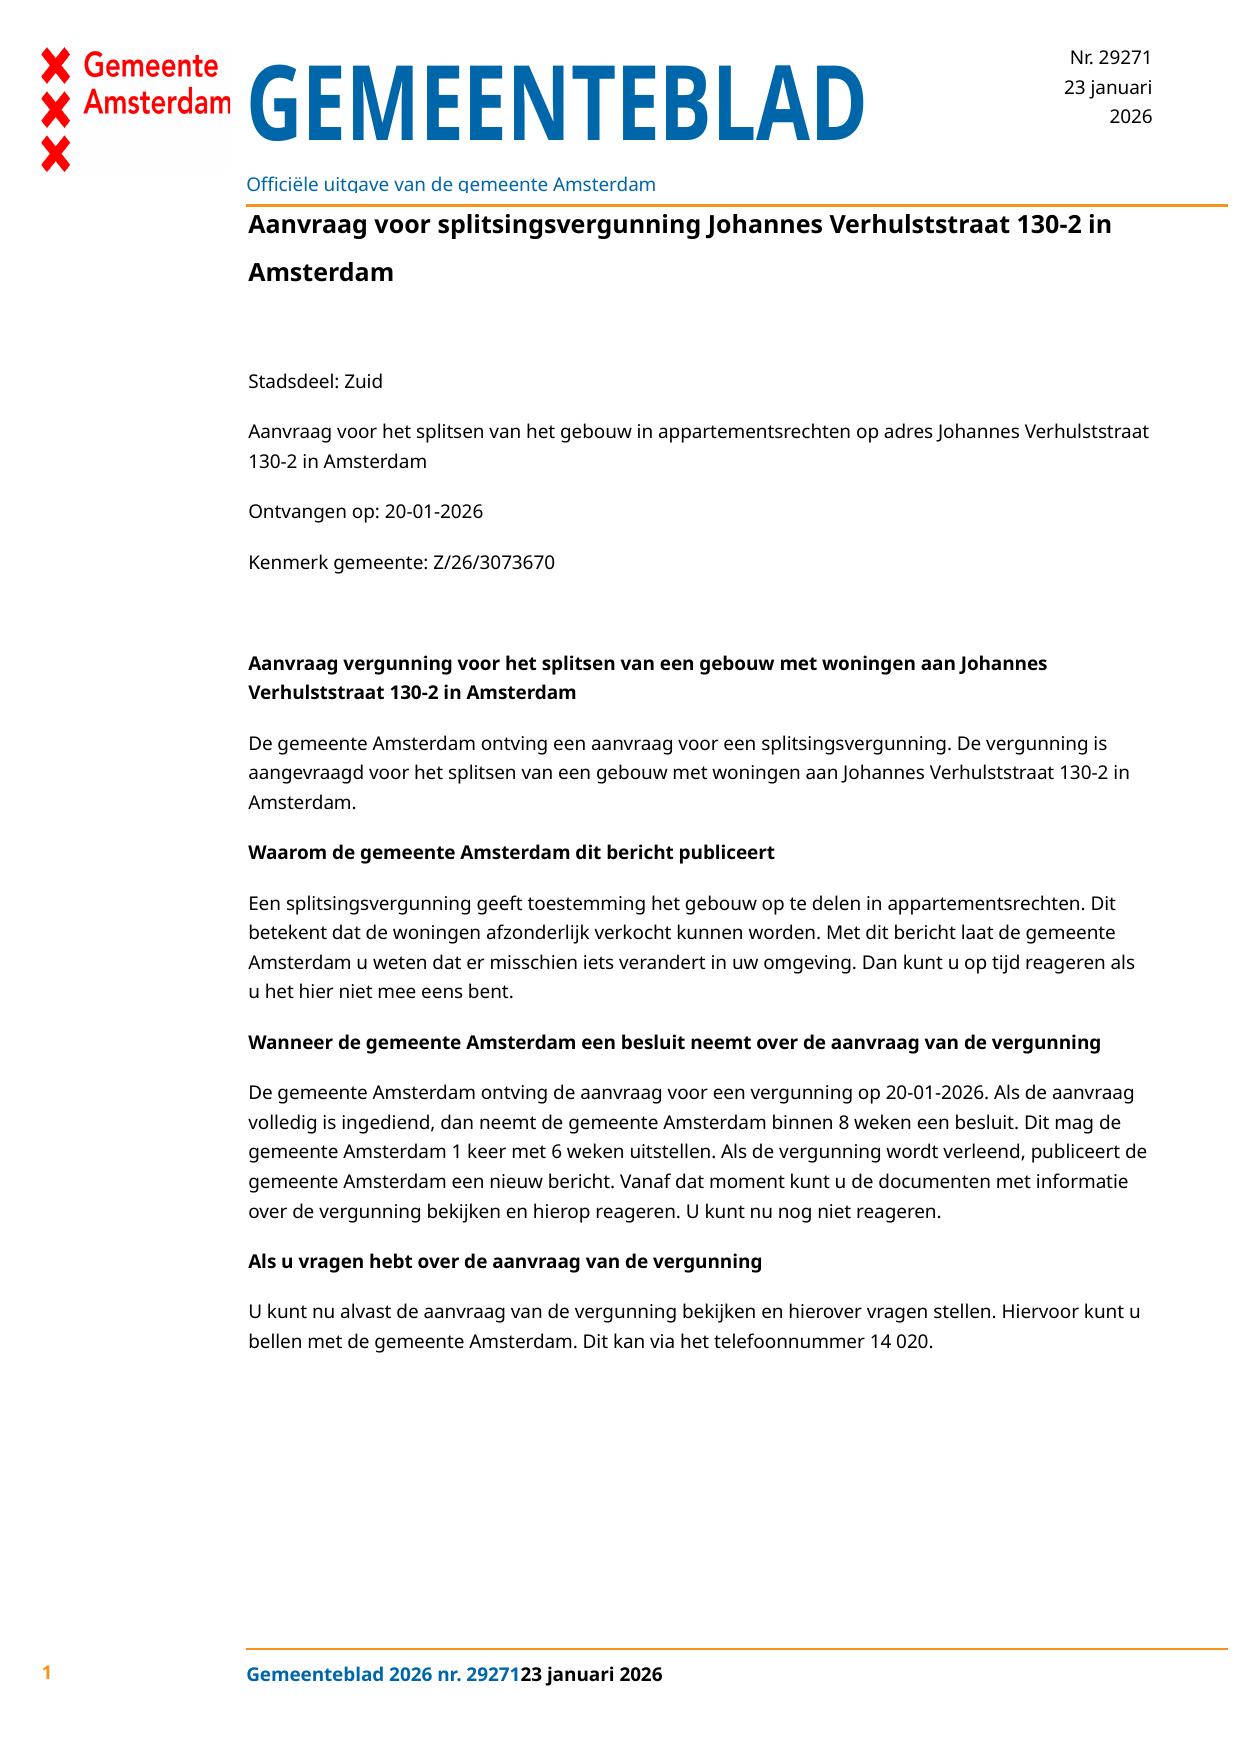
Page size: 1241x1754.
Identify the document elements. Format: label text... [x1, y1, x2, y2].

picture [41, 47, 231, 172]
text De gemeente Amsterdam ontving de aanvraag voor een vergunning op 20-01-2026. Als de aanvraag volledig is ingediend, dan neemt de gemeente Amsterdam binnen 8 weken een besluit. Dit mag de gemeente Amsterdam 1 keer met 6 weken uitstellen. Als de vergunning wordt verleend, publiceert de gemeente Amsterdam een nieuw bericht. Vanaf dat moment kunt u de documenten met informatie over de vergunning bekijken en hierop reageren. U kunt nu nog niet reageren. [248, 1079, 1152, 1224]
text Wanneer de gemeente Amsterdam een besluit neemt over de aanvraag van de vergunning [248, 1029, 1152, 1055]
text Stadsdeel: Zuid [248, 368, 1152, 394]
text Aanvraag voor splitsingsvergunning Johannes Verhulststraat 130-2 in Amsterdam [248, 207, 1152, 288]
text Ontvangen op: 20-01-2026 [248, 499, 1152, 524]
text U kunt nu alvast de aanvraag van de vergunning bekijken en hierover vragen stellen. Hiervoor kunt u bellen met de gemeente Amsterdam. Dit kan via het telefoonnummer 14 020. [248, 1299, 1152, 1354]
text Aanvraag voor het splitsen van het gebouw in appartementsrechten op adres Johannes Verhulststraat 130-2 in Amsterdam [248, 419, 1152, 474]
text Aanvraag vergunning voor het splitsen van een gebouw met woningen aan Johannes Verhulststraat 130-2 in Amsterdam [248, 650, 1152, 705]
text Als u vragen hebt over de aanvraag van de vergunning [248, 1248, 1152, 1274]
text Een splitsingsvergunning geeft toestemming het gebouw op te delen in appartementsrechten. Dit betekent dat de woningen afzonderlijk verkocht kunnen worden. Met dit bericht laat de gemeente Amsterdam u weten dat er misschien iets verandert in uw omgeving. Dan kunt u op tijd reageren als u het hier niet mee eens bent. [248, 890, 1152, 1004]
text Waarom de gemeente Amsterdam dit bericht publiceert [248, 839, 1152, 865]
text Kenmerk gemeente: Z/26/3073670 [248, 549, 1152, 575]
text De gemeente Amsterdam ontving een aanvraag voor een splitsingsvergunning. De vergunning is aangevraagd voor het splitsen van een gebouw met woningen aan Johannes Verhulststraat 130-2 in Amsterdam. [248, 730, 1152, 815]
